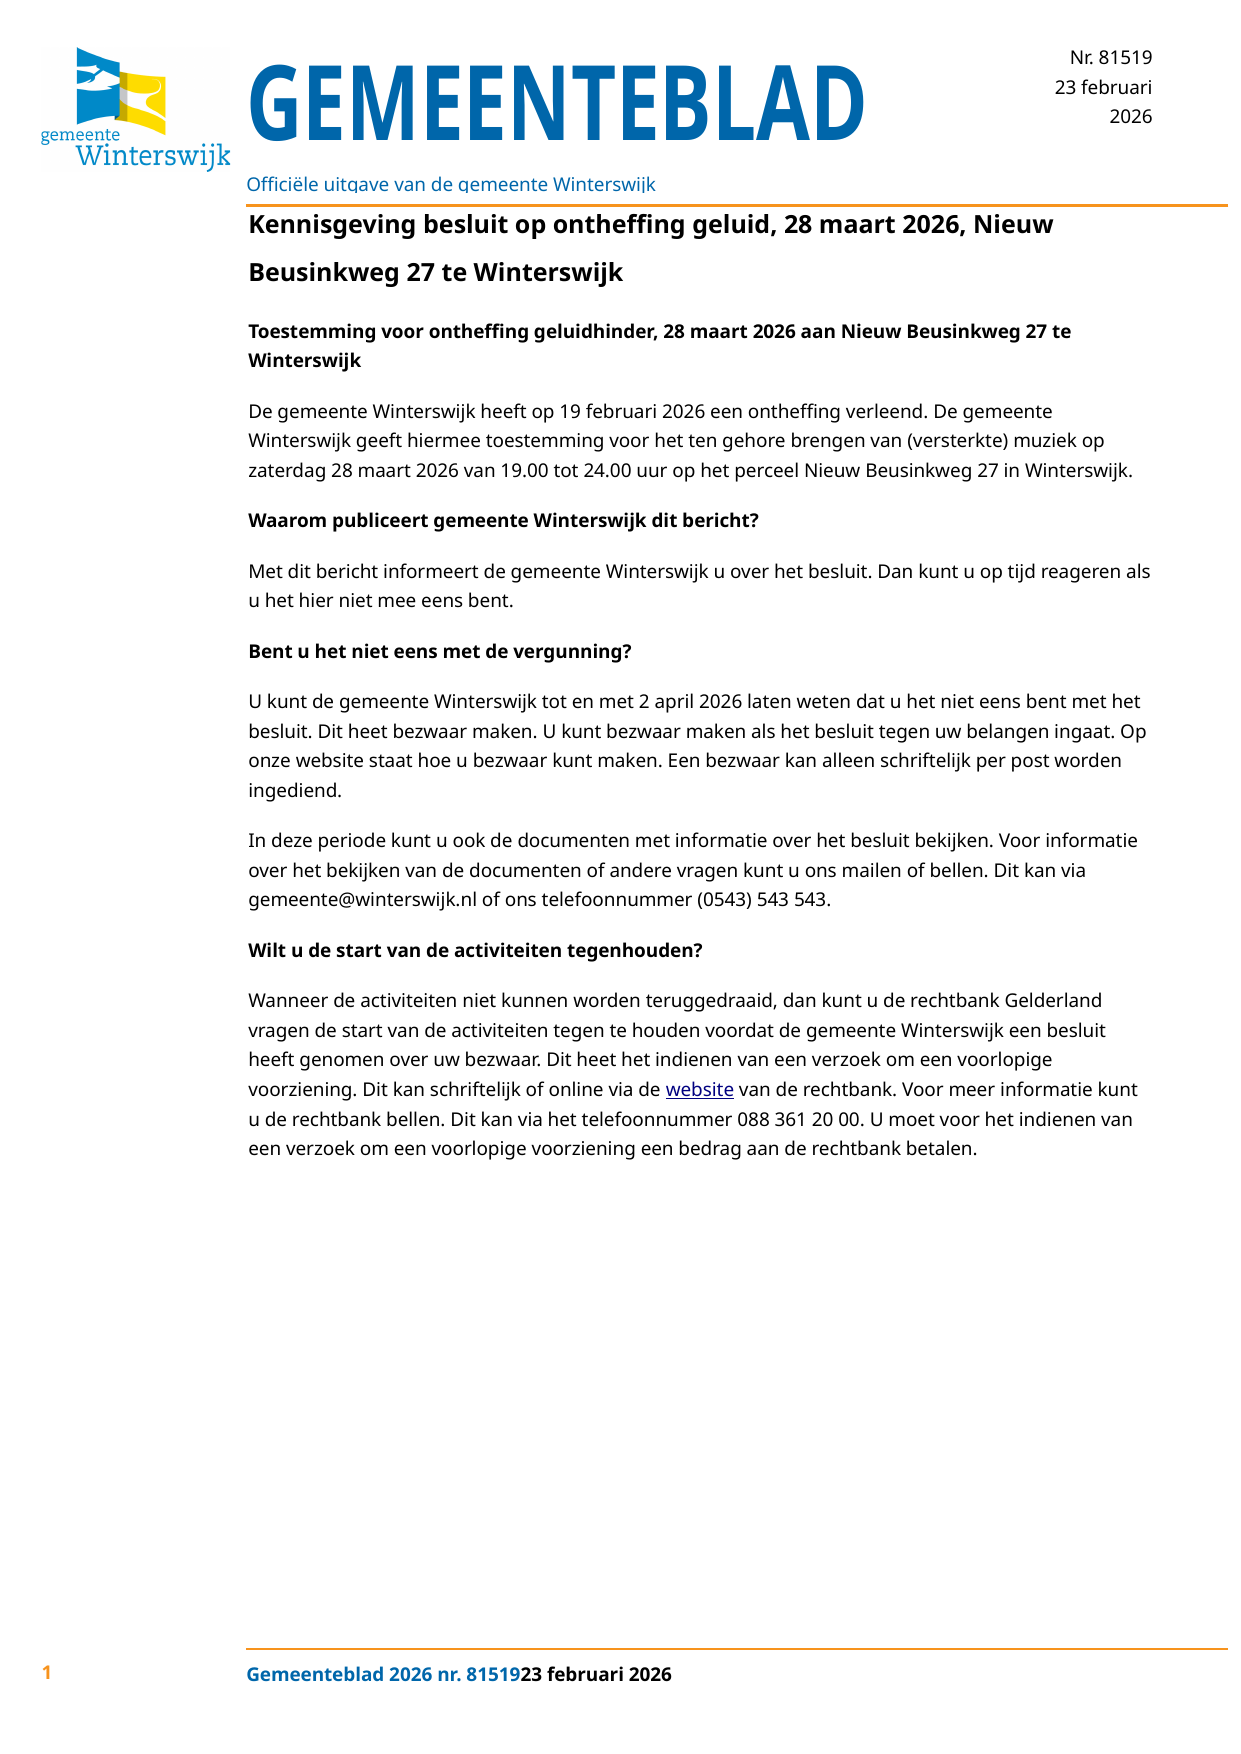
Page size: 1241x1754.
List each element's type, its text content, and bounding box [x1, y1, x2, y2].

text In deze periode kunt u ook de documenten met informatie over het besluit bekijken. Voor informatie over het bekijken van de documenten of andere vragen kunt u ons mailen of bellen. Dit kan via gemeente@winterswijk.nl of ons telefoonnummer (0543) 543 543. [248, 827, 1152, 912]
text Waarom publiceert gemeente Winterswijk dit bericht? [248, 507, 1152, 533]
text Met dit bericht informeert de gemeente Winterswijk u over het besluit. Dan kunt u op tijd reageren als u het hier niet mee eens bent. [248, 558, 1152, 613]
text Bent u het niet eens met de vergunning? [248, 638, 1152, 664]
text Kennisgeving besluit op ontheffing geluid, 28 maart 2026, Nieuw Beusinkweg 27 te Winterswijk [248, 207, 1152, 288]
picture [225, 153, 231, 162]
text De gemeente Winterswijk heeft op 19 februari 2026 een ontheffing verleend. De gemeente Winterswijk geeft hiermee toestemming voor het ten gehore brengen van (versterkte) muziek op zaterdag 28 maart 2026 van 19.00 tot 24.00 uur op het perceel Nieuw Beusinkweg 27 in Winterswijk. [248, 398, 1152, 483]
picture [41, 47, 231, 172]
text Toestemming voor ontheffing geluidhinder, 28 maart 2026 aan Nieuw Beusinkweg 27 te Winterswijk [248, 318, 1152, 373]
text U kunt de gemeente Winterswijk tot en met 2 april 2026 laten weten dat u het niet eens bent met het besluit. Dit heet bezwaar maken. U kunt bezwaar maken als het besluit tegen uw belangen ingaat. Op onze website staat hoe u bezwaar kunt maken. Een bezwaar kan alleen schriftelijk per post worden ingediend. [248, 688, 1152, 803]
text Wilt u de start van de activiteiten tegenhouden? [248, 937, 1152, 963]
text Wanneer de activiteiten niet kunnen worden teruggedraaid, dan kunt u de rechtbank Gelderland vragen de start van de activiteiten tegen te houden voordat de gemeente Winterswijk een besluit heeft genomen over uw bezwaar. Dit heet het indienen van een verzoek om een voorlopige voorziening. Dit kan schriftelijk of online via de website van de rechtbank. Voor meer informatie kunt u de rechtbank bellen. Dit kan via het telefoonnummer 088 361 20 00. U moet voor het indienen van een verzoek om een voorlopige voorziening een bedrag aan de rechtbank betalen. [248, 987, 1152, 1161]
